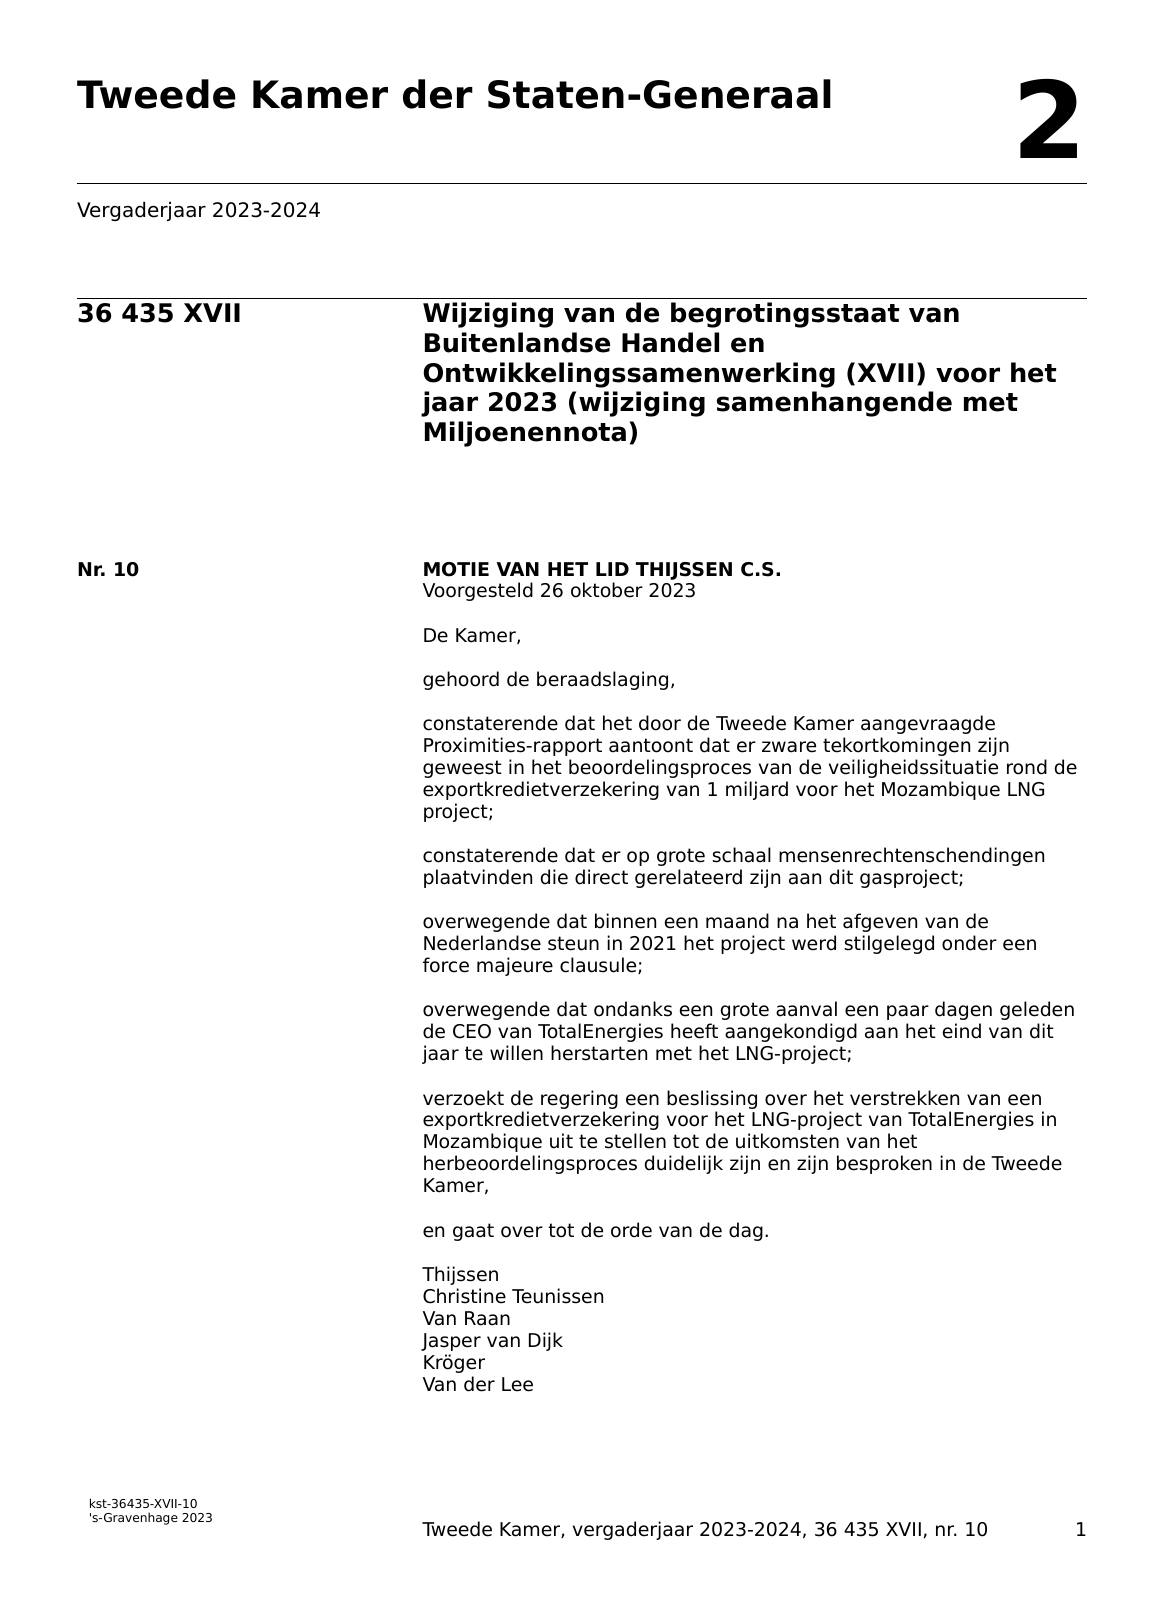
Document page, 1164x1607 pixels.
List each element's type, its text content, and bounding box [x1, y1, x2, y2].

text Voorgesteld 26 oktober 2023 [422, 580, 1087, 602]
text overwegende dat ondanks een grote aanval een paar dagen geleden de CEO van TotalEnergies heeft aangekondigd aan het eind van dit jaar te willen herstarten met het LNG-project; [422, 999, 1087, 1065]
table_header 2 [886, 59, 1087, 183]
table_cell Vergaderjaar 2023-2024 [77, 184, 1087, 298]
text Thijssen [422, 1264, 1087, 1286]
text Jasper van Dijk [422, 1329, 1087, 1352]
subtitle 36 435 XVII Wijziging van de begrotingsstaat van Buitenlandse Handel en Ontwikkelingssamenwerking (XVII) voor het jaar 2023 (wijziging samenhangende met Miljoenennota) [77, 299, 1087, 447]
text overwegende dat binnen een maand na het afgeven van de Nederlandse steun in 2021 het project werd stilgelegd onder een force majeure clausule; [422, 911, 1087, 977]
text Kröger [422, 1352, 1087, 1373]
text 's-Gravenhage 2023 [88, 1511, 323, 1525]
text en gaat over tot de orde van de dag. [422, 1219, 1087, 1241]
text Van der Lee [422, 1373, 1087, 1396]
text Christine Teunissen [422, 1286, 1087, 1308]
subtitle Nr. 10 MOTIE VAN HET LID THIJSSEN C.S. [77, 558, 1087, 580]
table_header Tweede Kamer der Staten-Generaal [77, 59, 886, 183]
text gehoord de beraadslaging, [422, 669, 1087, 691]
text constaterende dat er op grote schaal mensenrechtenschendingen plaatvinden die direct gerelateerd zijn aan dit gasproject; [422, 845, 1087, 889]
text verzoekt de regering een beslissing over het verstrekken van een exportkredietverzekering voor het LNG-project van TotalEnergies in Mozambique uit te stellen tot de uitkomsten van het herbeoordelingsproces duidelijk zijn en zijn besproken in de Tweede Kamer, [422, 1087, 1087, 1197]
text De Kamer, [422, 624, 1087, 647]
text constaterende dat het door de Tweede Kamer aangevraagde Proximities-rapport aantoont dat er zware tekortkomingen zijn geweest in het beoordelingsproces van de veiligheidssituatie rond de exportkredietverzekering van 1 miljard voor het Mozambique LNG project; [422, 713, 1087, 823]
text Van Raan [422, 1308, 1087, 1329]
text kst-36435-XVII-10 [88, 1497, 323, 1511]
